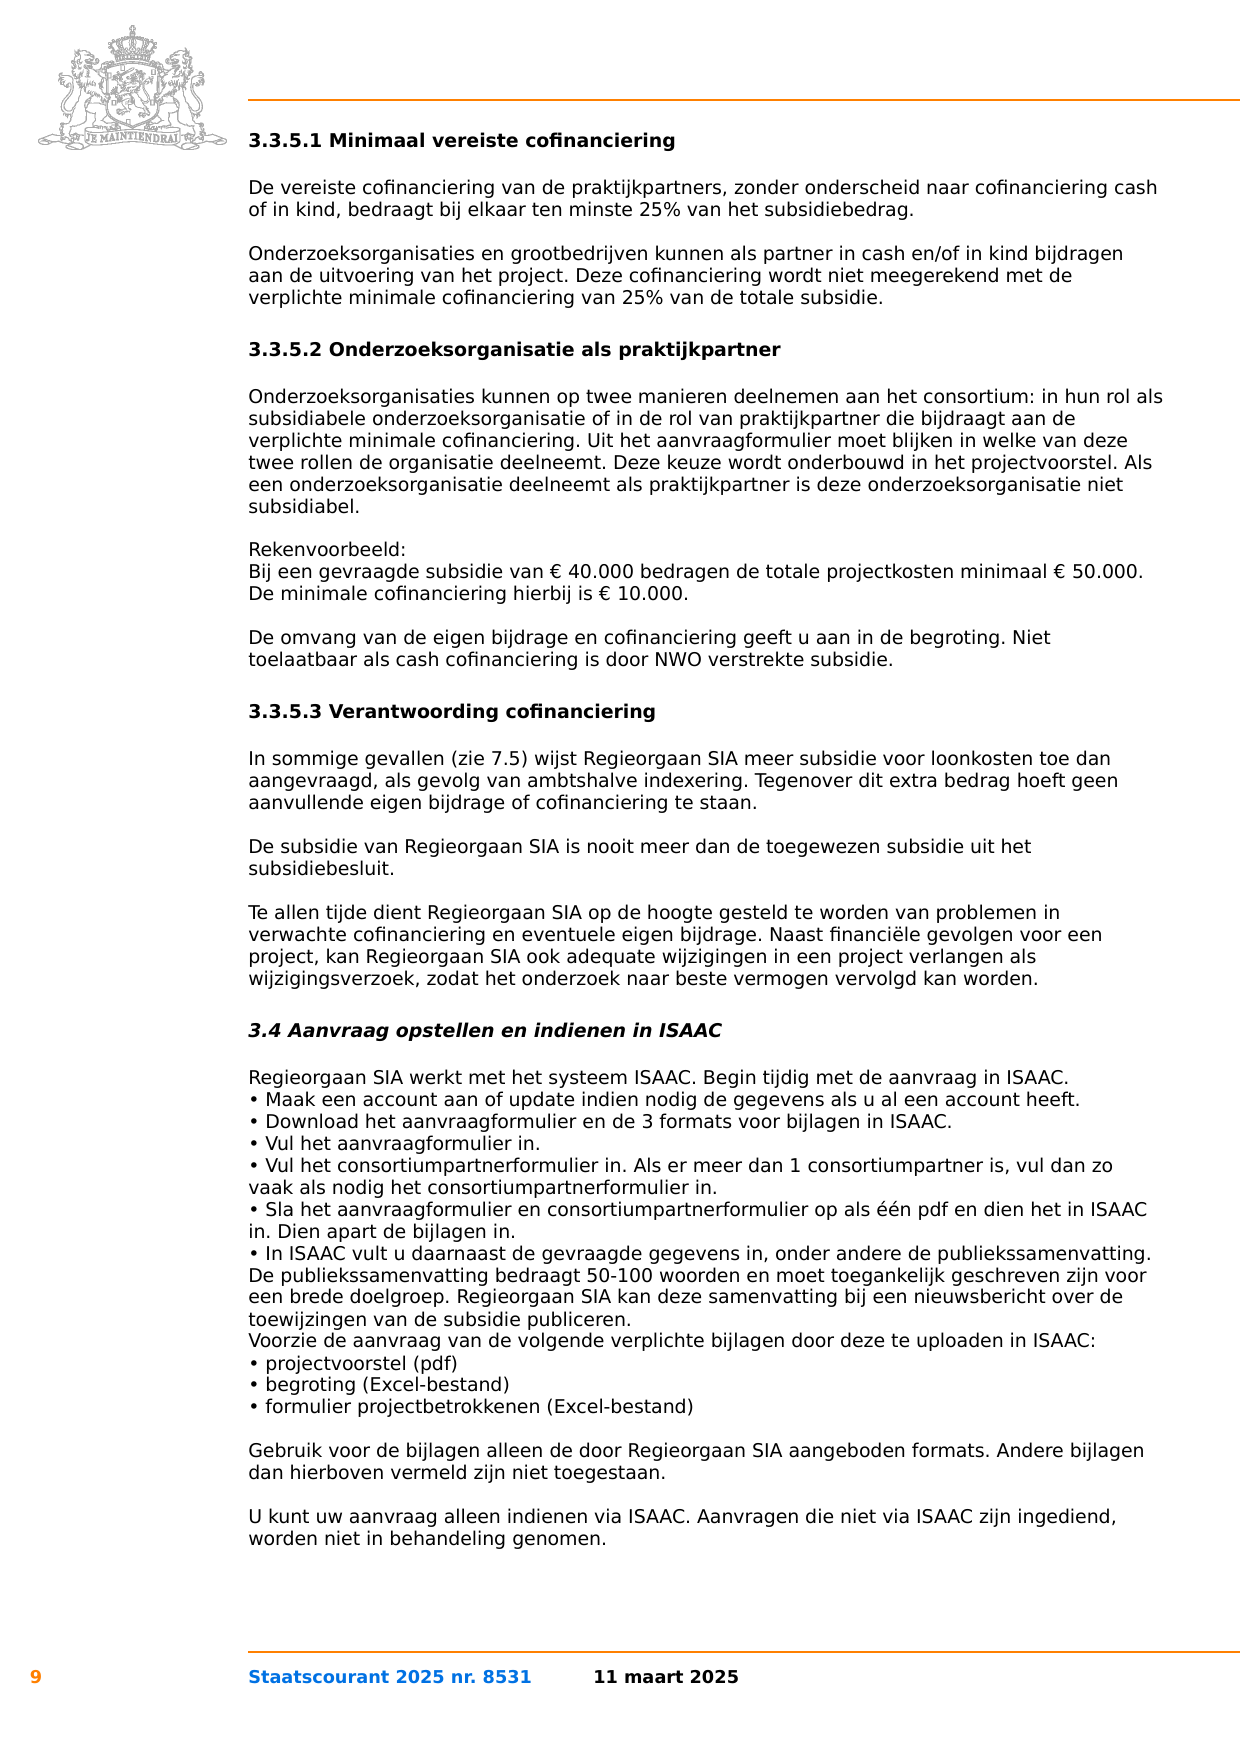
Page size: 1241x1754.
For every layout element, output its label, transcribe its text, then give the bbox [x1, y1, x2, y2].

text • Download het aanvraagformulier en de 3 formats voor bijlagen in ISAAC. [248, 1111, 1163, 1133]
text • projectvoorstel (pdf) [248, 1352, 1163, 1374]
text Rekenvoorbeeld: [248, 539, 1163, 561]
text De omvang van de eigen bijdrage en cofinanciering geeft u aan in de begroting. Niet toelaatbaar als cash cofinanciering is door NWO verstrekte subsidie. [248, 627, 1163, 671]
subtitle 3.4 Aanvraag opstellen en indienen in ISAAC [248, 1020, 1163, 1042]
text • Maak een account aan of update indien nodig de gegevens als u al een account heeft. [248, 1089, 1163, 1111]
text Voorzie de aanvraag van de volgende verplichte bijlagen door deze te uploaden in ISAAC: [248, 1330, 1163, 1352]
text • formulier projectbetrokkenen (Excel-bestand) [248, 1396, 1163, 1418]
text Onderzoeksorganisaties en grootbedrijven kunnen als partner in cash en/of in kind bijdragen aan de uitvoering van het project. Deze cofinanciering wordt niet meegerekend met de verplichte minimale cofinanciering van 25% van de totale subsidie. [248, 243, 1163, 309]
text • In ISAAC vult u daarnaast de gevraagde gegevens in, onder andere de publiekssamenvatting. De publiekssamenvatting bedraagt 50-100 woorden en moet toegankelijk geschreven zijn voor een brede doelgroep. Regieorgaan SIA kan deze samenvatting bij een nieuwsbericht over de toewijzingen van de subsidie publiceren. [248, 1242, 1163, 1330]
text Gebruik voor de bijlagen alleen de door Regieorgaan SIA aangeboden formats. Andere bijlagen dan hierboven vermeld zijn niet toegestaan. [248, 1440, 1163, 1484]
subtitle 3.3.5.3 Verantwoording cofinanciering [248, 701, 1163, 723]
subtitle 3.3.5.1 Minimaal vereiste cofinanciering [248, 130, 1163, 152]
text U kunt uw aanvraag alleen indienen via ISAAC. Aanvragen die niet via ISAAC zijn ingediend, worden niet in behandeling genomen. [248, 1506, 1163, 1550]
text • begroting (Excel-bestand) [248, 1374, 1163, 1396]
picture [38, 25, 227, 150]
text Te allen tijde dient Regieorgaan SIA op de hoogte gesteld te worden van problemen in verwachte cofinanciering en eventuele eigen bijdrage. Naast financiële gevolgen voor een project, kan Regieorgaan SIA ook adequate wijzigingen in een project verlangen als wijzigingsverzoek, zodat het onderzoek naar beste vermogen vervolgd kan worden. [248, 902, 1163, 990]
text In sommige gevallen (zie 7.5) wijst Regieorgaan SIA meer subsidie voor loonkosten toe dan aangevraagd, als gevolg van ambtshalve indexering. Tegenover dit extra bedrag hoeft geen aanvullende eigen bijdrage of cofinanciering te staan. [248, 748, 1163, 814]
text De vereiste cofinanciering van de praktijkpartners, zonder onderscheid naar cofinanciering cash of in kind, bedraagt bij elkaar ten minste 25% van het subsidiebedrag. [248, 177, 1163, 221]
text • Vul het aanvraagformulier in. [248, 1133, 1163, 1154]
text Onderzoeksorganisaties kunnen op twee manieren deelnemen aan het consortium: in hun rol als subsidiabele onderzoeksorganisatie of in de rol van praktijkpartner die bijdraagt aan de verplichte minimale cofinanciering. Uit het aanvraagformulier moet blijken in welke van deze twee rollen de organisatie deelneemt. Deze keuze wordt onderbouwd in het projectvoorstel. Als een onderzoeksorganisatie deelneemt als praktijkpartner is deze onderzoeksorganisatie niet subsidiabel. [248, 386, 1163, 517]
text De subsidie van Regieorgaan SIA is nooit meer dan de toegewezen subsidie uit het subsidiebesluit. [248, 836, 1163, 880]
text Bij een gevraagde subsidie van € 40.000 bedragen de totale projectkosten minimaal € 50.000. De minimale cofinanciering hierbij is € 10.000. [248, 561, 1163, 605]
subtitle 3.3.5.2 Onderzoeksorganisatie als praktijkpartner [248, 339, 1163, 361]
text Regieorgaan SIA werkt met het systeem ISAAC. Begin tijdig met de aanvraag in ISAAC. [248, 1067, 1163, 1089]
text • Vul het consortiumpartnerformulier in. Als er meer dan 1 consortiumpartner is, vul dan zo vaak als nodig het consortiumpartnerformulier in. [248, 1154, 1163, 1198]
text • Sla het aanvraagformulier en consortiumpartnerformulier op als één pdf en dien het in ISAAC in. Dien apart de bijlagen in. [248, 1198, 1163, 1242]
